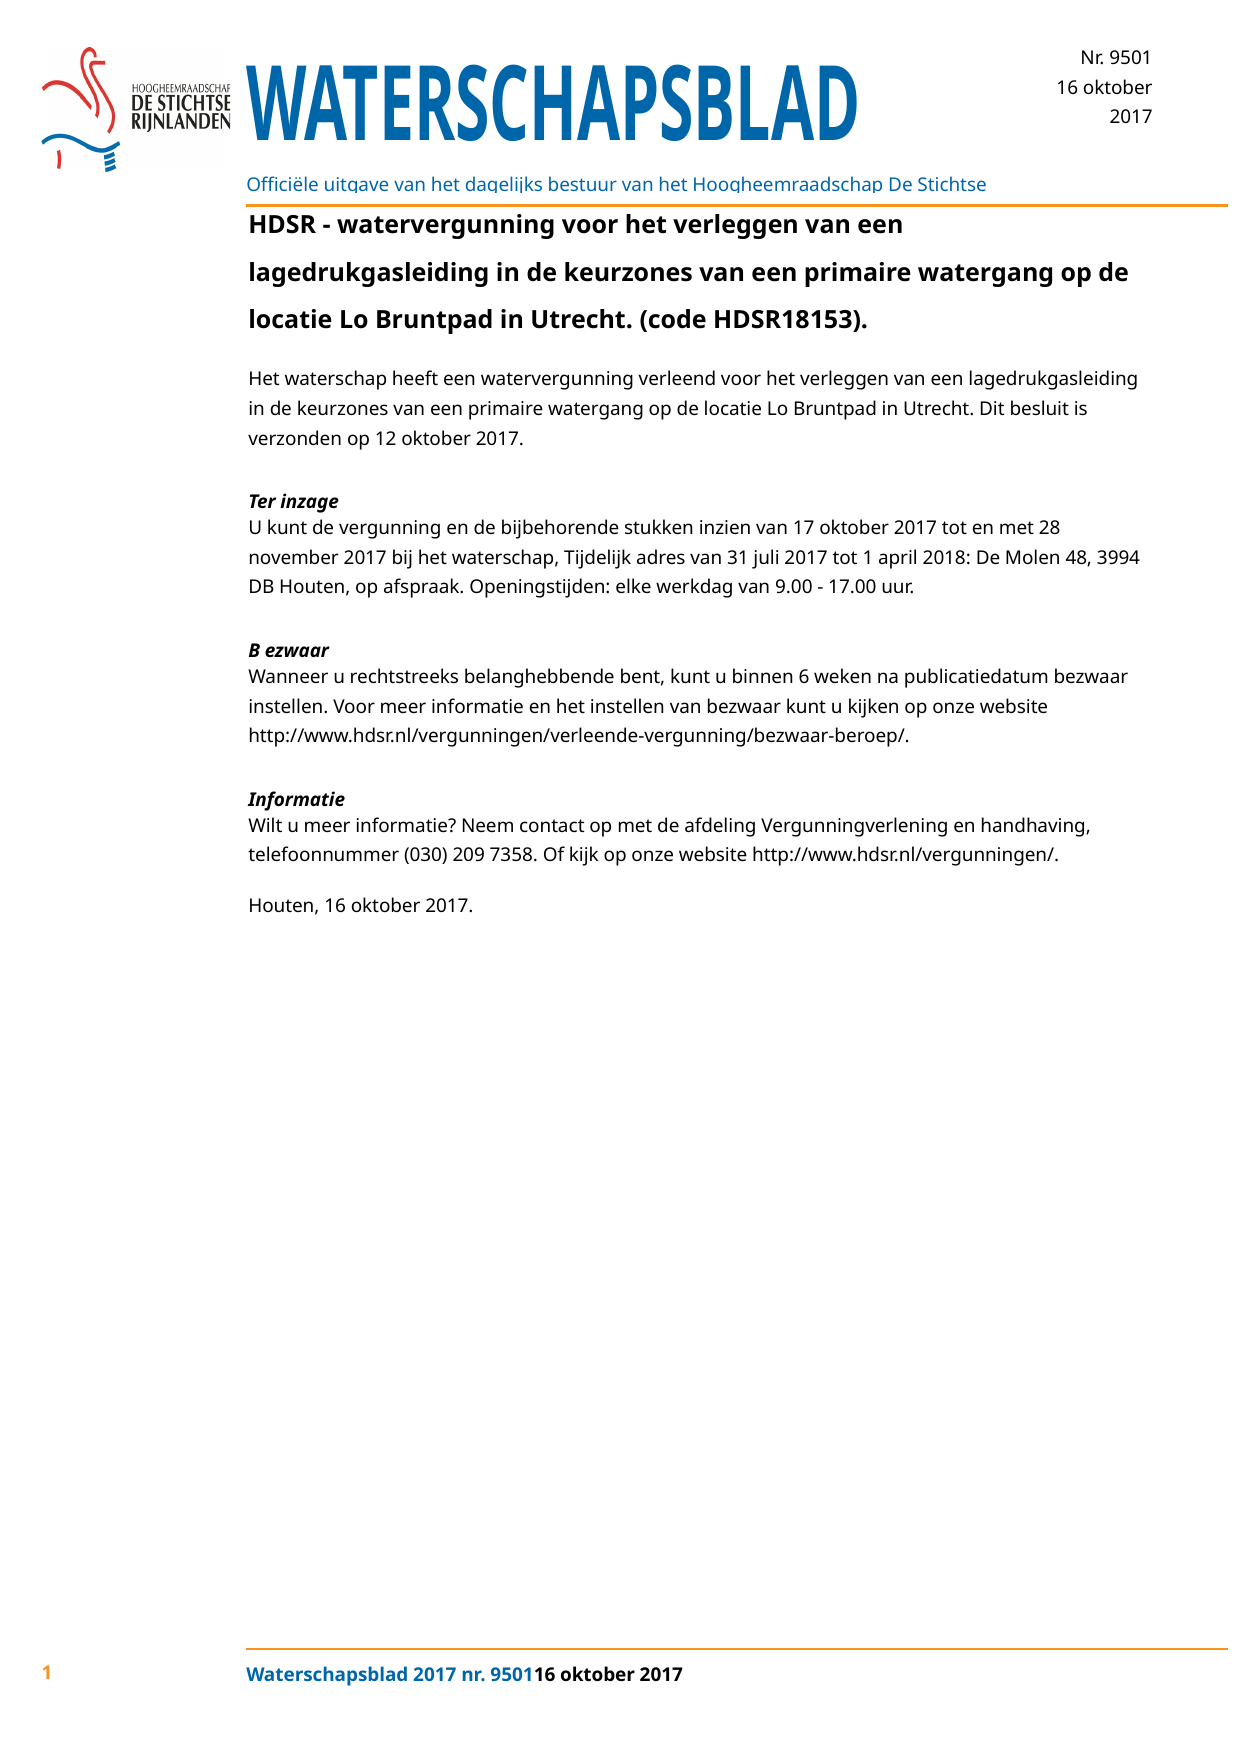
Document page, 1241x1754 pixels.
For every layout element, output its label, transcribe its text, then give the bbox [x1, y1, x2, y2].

picture [41, 47, 231, 172]
text U kunt de vergunning en de bijbehorende stukken inzien van 17 oktober 2017 tot en met 28 november 2017 bij het waterschap, Tijdelijk adres van 31 juli 2017 tot 1 april 2018: De Molen 48, 3994 DB Houten, op afspraak. Openingstijden: elke werkdag van 9.00 - 17.00 uur. [248, 514, 1152, 599]
text Houten, 16 oktober 2017. [248, 892, 1152, 918]
text Ter inzage [248, 489, 1152, 514]
text B ezwaar [248, 637, 1152, 663]
text Wilt u meer informatie? Neem contact op met de afdeling Vergunningverlening en handhaving, telefoonnummer (030) 209 7358. Of kijk op onze website http://www.hdsr.nl/vergunningen/. [248, 812, 1152, 867]
text Informatie [248, 786, 1152, 812]
text Wanneer u rechtstreeks belanghebbende bent, kunt u binnen 6 weken na publicatiedatum bezwaar instellen. Voor meer informatie en het instellen van bezwaar kunt u kijken op onze website http://www.hdsr.nl/vergunningen/verleende-vergunning/bezwaar-beroep/. [248, 663, 1152, 748]
text HDSR - watervergunning voor het verleggen van een lagedrukgasleiding in de keurzones van een primaire watergang op de locatie Lo Bruntpad in Utrecht. (code HDSR18153). [248, 207, 1152, 336]
text Het waterschap heeft een watervergunning verleend voor het verleggen van een lagedrukgasleiding in de keurzones van een primaire watergang op de locatie Lo Bruntpad in Utrecht. Dit besluit is verzonden op 12 oktober 2017. [248, 366, 1152, 450]
